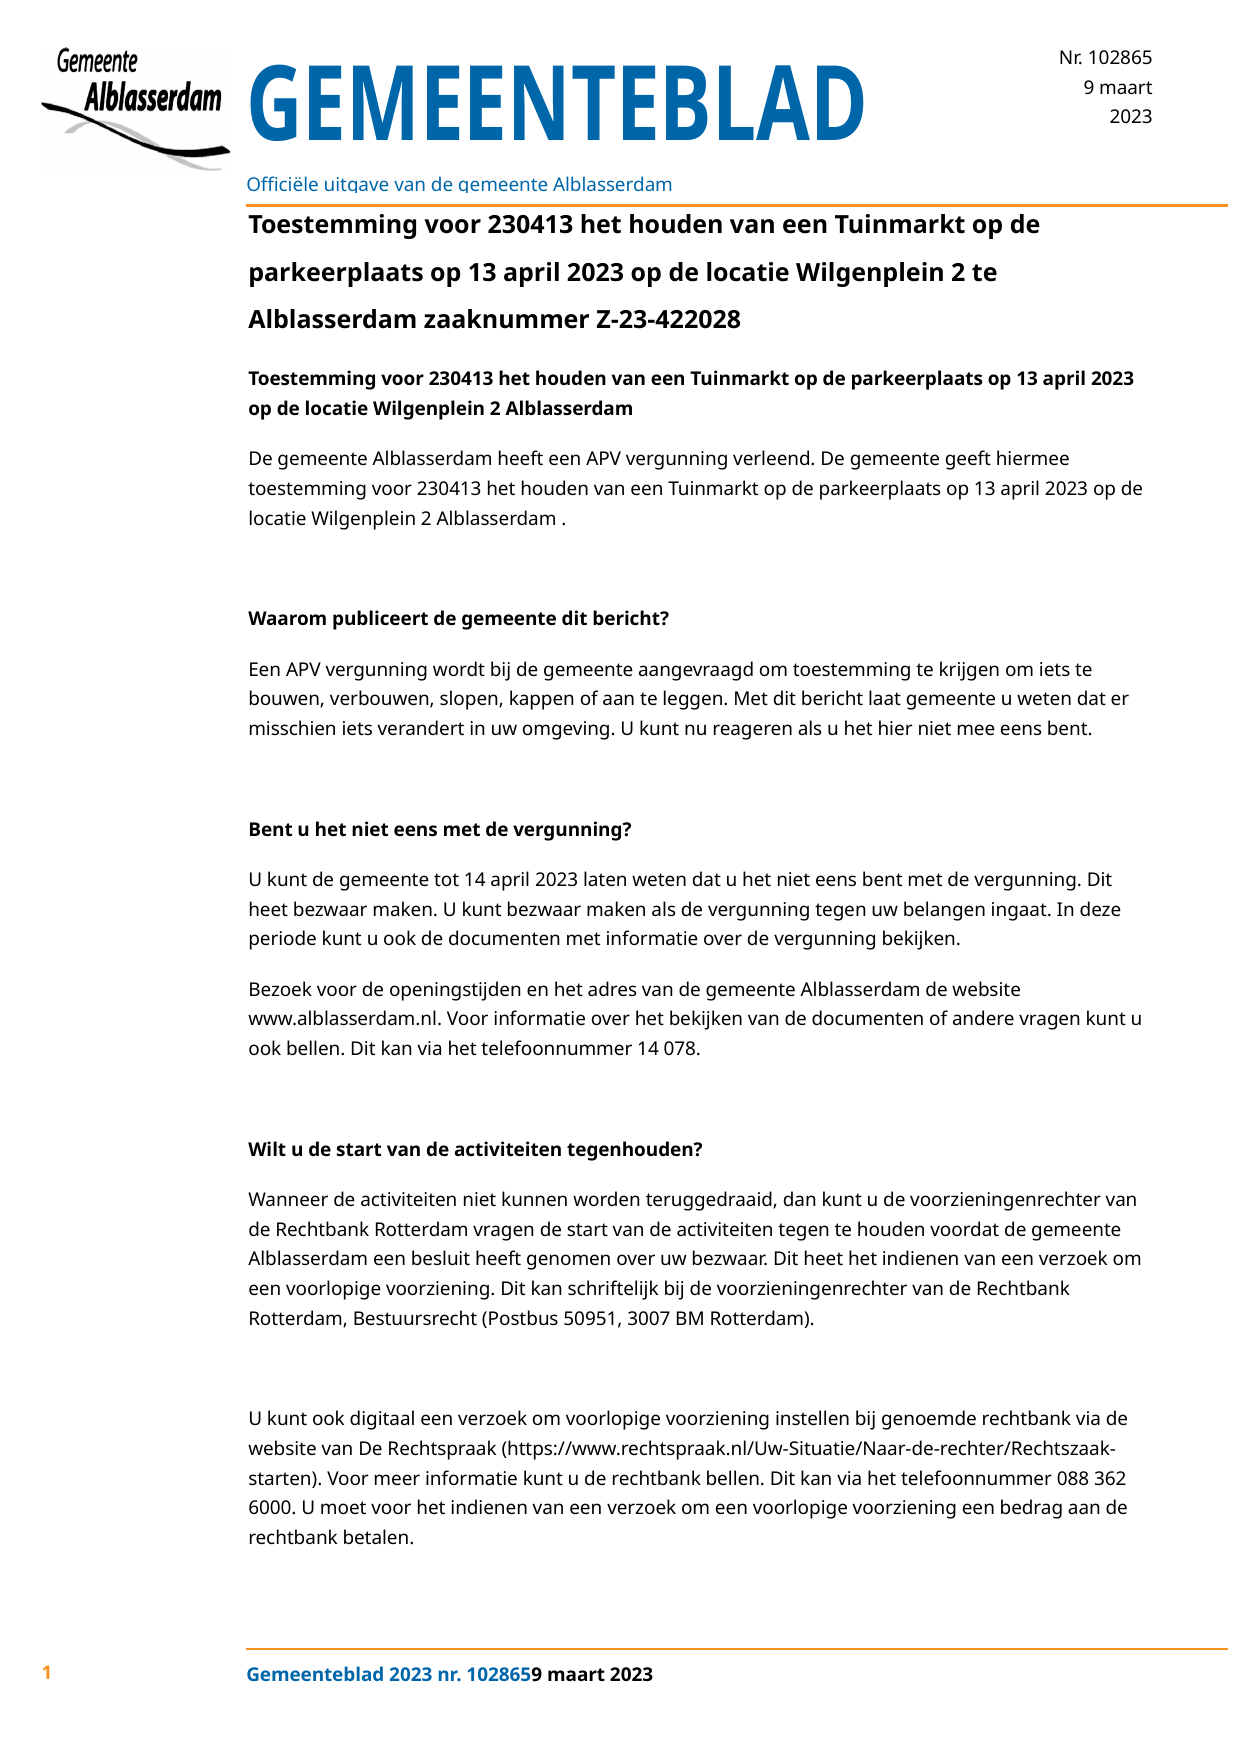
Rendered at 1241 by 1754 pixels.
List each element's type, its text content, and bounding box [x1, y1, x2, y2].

picture [41, 47, 231, 172]
text U kunt de gemeente tot 14 april 2023 laten weten dat u het niet eens bent met de vergunning. Dit heet bezwaar maken. U kunt bezwaar maken als de vergunning tegen uw belangen ingaat. In deze periode kunt u ook de documenten met informatie over de vergunning bekijken. [248, 866, 1152, 951]
text Waarom publiceert de gemeente dit bericht? [248, 606, 1152, 631]
text Bezoek voor de openingstijden en het adres van de gemeente Alblasserdam de website www.alblasserdam.nl. Voor informatie over het bekijken van de documenten of andere vragen kunt u ook bellen. Dit kan via het telefoonnummer 14 078. [248, 976, 1152, 1061]
text Toestemming voor 230413 het houden van een Tuinmarkt op de parkeerplaats op 13 april 2023 op de locatie Wilgenplein 2 Alblasserdam [248, 366, 1152, 421]
text De gemeente Alblasserdam heeft een APV vergunning verleend. De gemeente geeft hiermee toestemming voor 230413 het houden van een Tuinmarkt op de parkeerplaats op 13 april 2023 op de locatie Wilgenplein 2 Alblasserdam . [248, 446, 1152, 530]
text Wanneer de activiteiten niet kunnen worden teruggedraaid, dan kunt u de voorzieningenrechter van de Rechtbank Rotterdam vragen de start van de activiteiten tegen te houden voordat de gemeente Alblasserdam een besluit heeft genomen over uw bezwaar. Dit heet het indienen van een verzoek om een voorlopige voorziening. Dit kan schriftelijk bij de voorzieningenrechter van de Rechtbank Rotterdam, Bestuursrecht (Postbus 50951, 3007 BM Rotterdam). [248, 1186, 1152, 1330]
text U kunt ook digitaal een verzoek om voorlopige voorziening instellen bij genoemde rechtbank via de website van De Rechtspraak (https://www.rechtspraak.nl/Uw-Situatie/Naar-de-rechter/Rechtszaak-starten). Voor meer informatie kunt u de rechtbank bellen. Dit kan via het telefoonnummer 088 362 6000. U moet voor het indienen van een verzoek om een voorlopige voorziening een bedrag aan de rechtbank betalen. [248, 1406, 1152, 1549]
text Wilt u de start van de activiteiten tegenhouden? [248, 1136, 1152, 1162]
text Bent u het niet eens met de vergunning? [248, 816, 1152, 842]
text Een APV vergunning wordt bij de gemeente aangevraagd om toestemming te krijgen om iets te bouwen, verbouwen, slopen, kappen of aan te leggen. Met dit bericht laat gemeente u weten dat er misschien iets verandert in uw omgeving. U kunt nu reageren als u het hier niet mee eens bent. [248, 656, 1152, 741]
text Toestemming voor 230413 het houden van een Tuinmarkt op de parkeerplaats op 13 april 2023 op de locatie Wilgenplein 2 te Alblasserdam zaaknummer Z-23-422028 [248, 207, 1152, 336]
